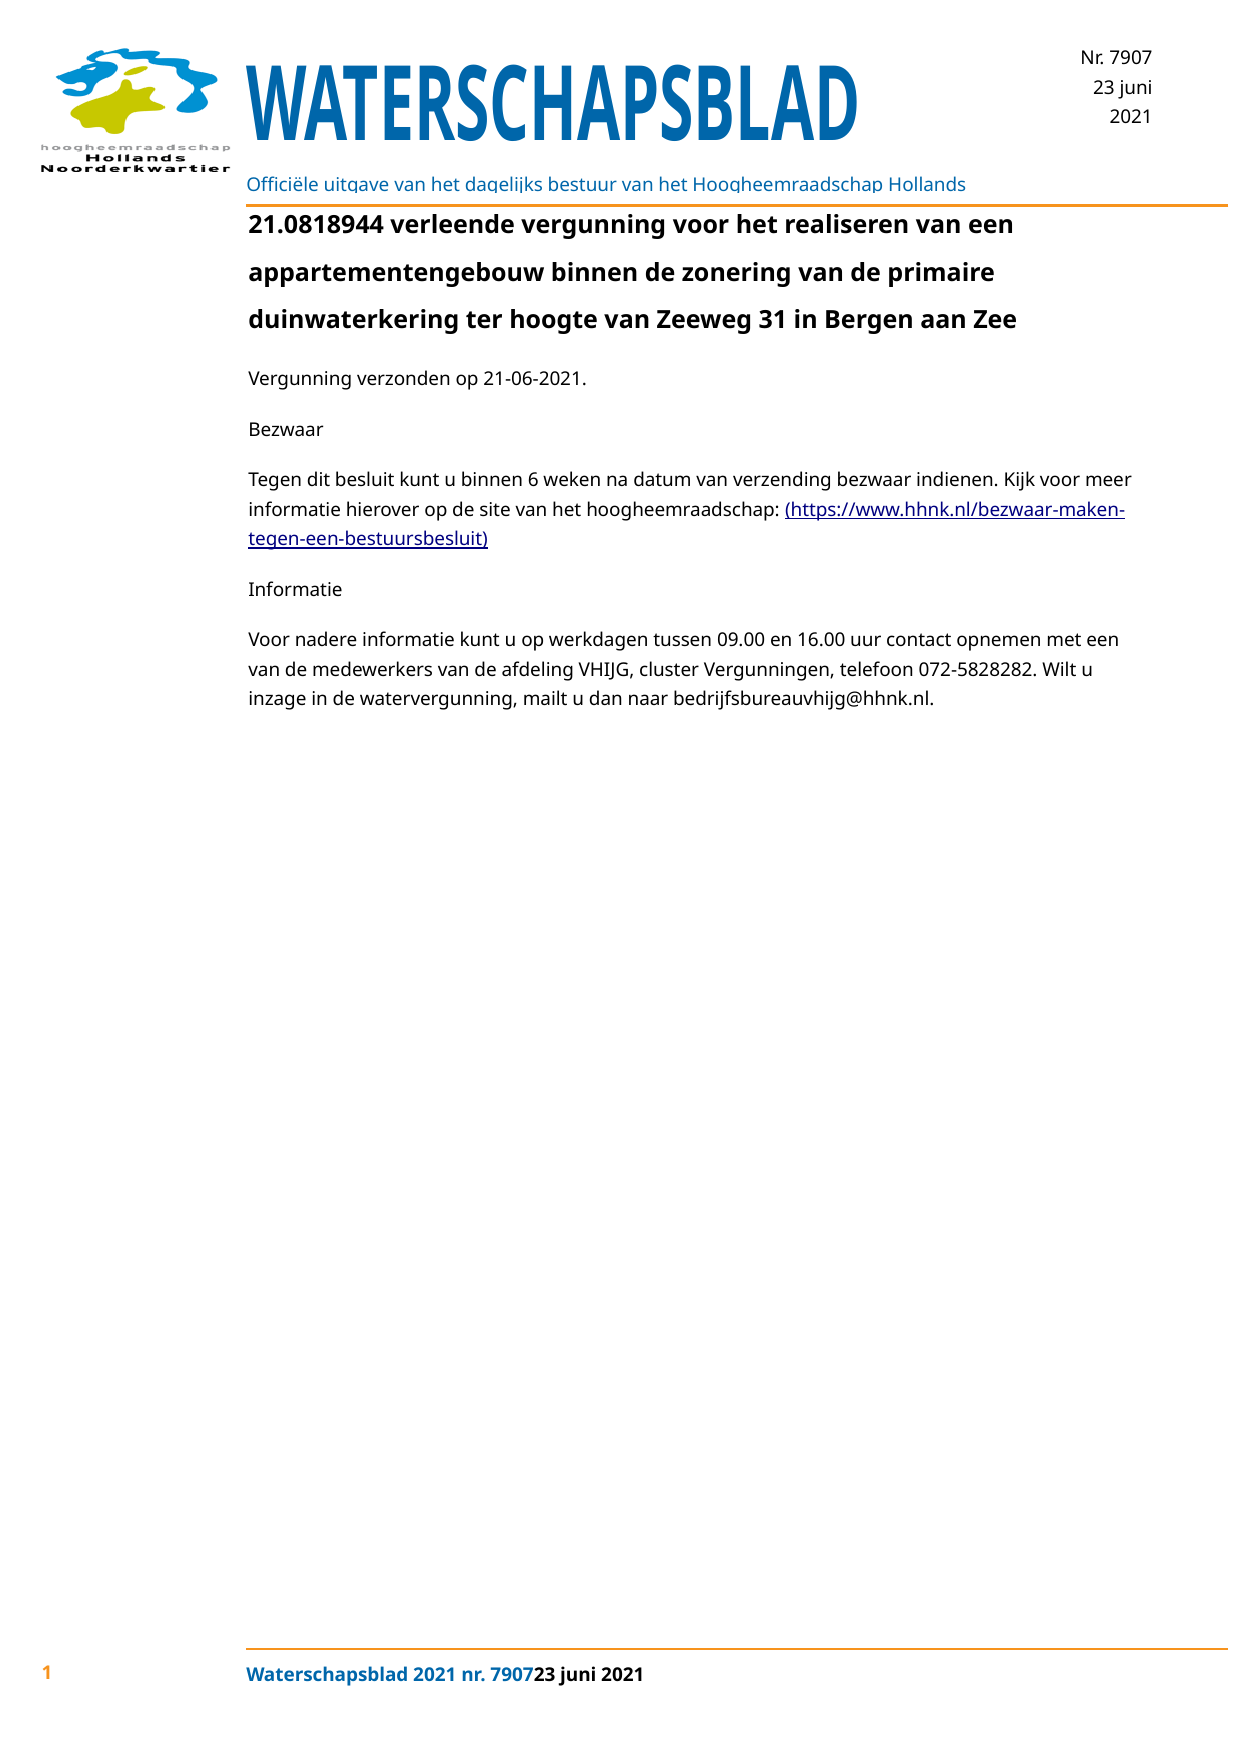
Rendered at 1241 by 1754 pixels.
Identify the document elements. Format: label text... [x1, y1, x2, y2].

text Vergunning verzonden op 21-06-2021. [248, 366, 1152, 391]
text Voor nadere informatie kunt u op werkdagen tussen 09.00 en 16.00 uur contact opnemen met een van de medewerkers van de afdeling VHIJG, cluster Vergunningen, telefoon 072-5828282. Wilt u inzage in de watervergunning, mailt u dan naar bedrijfsbureauvhijg@hhnk.nl. [248, 626, 1152, 711]
text 21.0818944 verleende vergunning voor het realiseren van een appartementengebouw binnen de zonering van de primaire duinwaterkering ter hoogte van Zeeweg 31 in Bergen aan Zee [248, 207, 1152, 336]
picture [41, 47, 231, 172]
text Bezwaar [248, 416, 1152, 442]
text Tegen dit besluit kunt u binnen 6 weken na datum van verzending bezwaar indienen. Kijk voor meer informatie hierover op de site van het hoogheemraadschap: (https://www.hhnk.nl/bezwaar-maken-tegen-een-bestuursbesluit) [248, 466, 1152, 551]
text Informatie [248, 576, 1152, 602]
